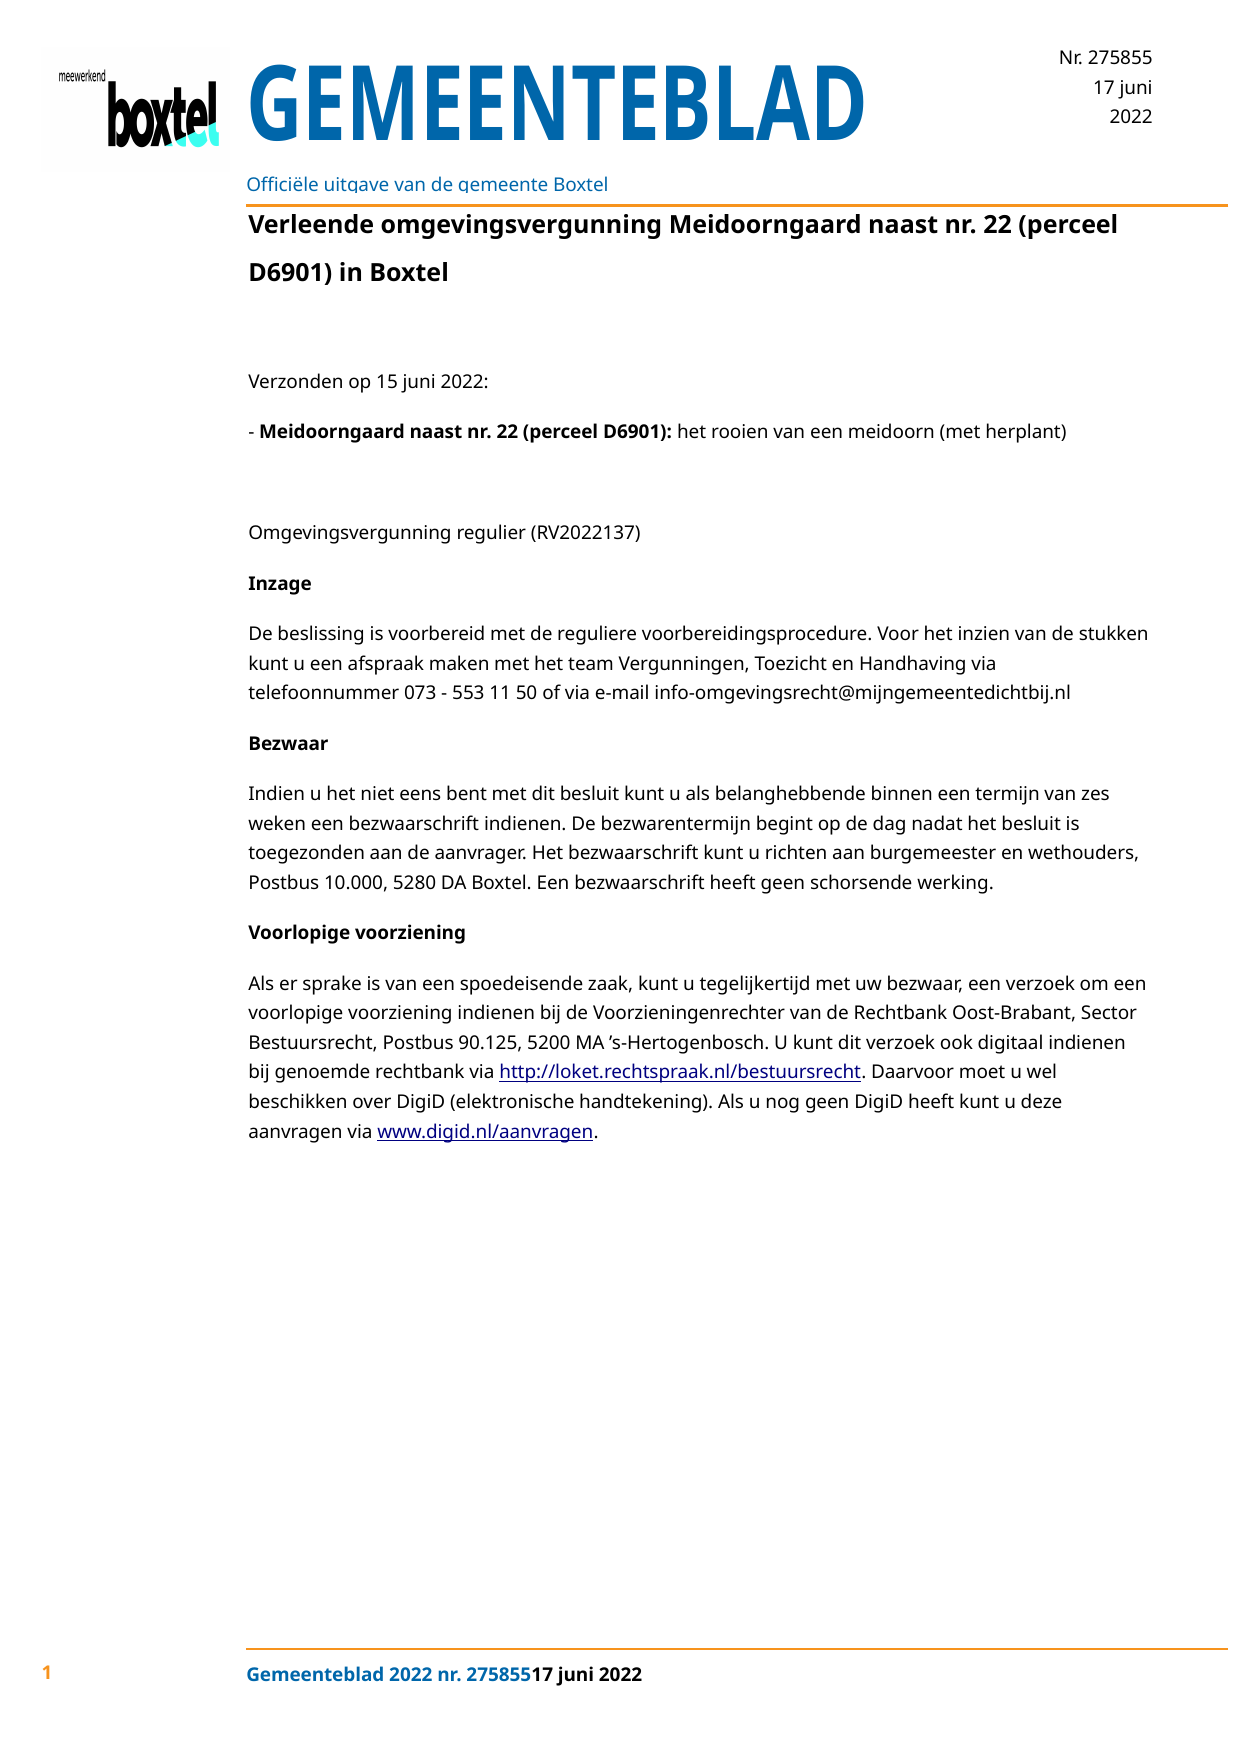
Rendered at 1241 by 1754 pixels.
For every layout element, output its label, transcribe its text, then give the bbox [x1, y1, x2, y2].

text Verleende omgevingsvergunning Meidoorngaard naast nr. 22 (perceel D6901) in Boxtel [248, 207, 1152, 288]
text Als er sprake is van een spoedeisende zaak, kunt u tegelijkertijd met uw bezwaar, een verzoek om een voorlopige voorziening indienen bij de Voorzieningenrechter van de Rechtbank Oost-Brabant, Sector Bestuursrecht, Postbus 90.125, 5200 MA ’s-Hertogenbosch. U kunt dit verzoek ook digitaal indienen bij genoemde rechtbank via http://loket.rechtspraak.nl/bestuursrecht. Daarvoor moet u wel beschikken over DigiD (elektronische handtekening). Als u nog geen DigiD heeft kunt u deze aanvragen via www.digid.nl/aanvragen. [248, 970, 1152, 1144]
text Bezwaar [248, 730, 1152, 756]
text Inzage [248, 570, 1152, 596]
text - Meidoorngaard naast nr. 22 (perceel D6901): het rooien van een meidoorn (met herplant) [248, 419, 1152, 444]
text Verzonden op 15 juni 2022: [248, 368, 1152, 394]
text Omgevingsvergunning regulier (RV2022137) [248, 519, 1152, 545]
text Voorlopige voorziening [248, 919, 1152, 945]
text Indien u het niet eens bent met dit besluit kunt u als belanghebbende binnen een termijn van zes weken een bezwaarschrift indienen. De bezwarentermijn begint op de dag nadat het besluit is toegezonden aan de aanvrager. Het bezwaarschrift kunt u richten aan burgemeester en wethouders, Postbus 10.000, 5280 DA Boxtel. Een bezwaarschrift heeft geen schorsende werking. [248, 780, 1152, 895]
picture [41, 47, 231, 172]
text De beslissing is voorbereid met de reguliere voorbereidingsprocedure. Voor het inzien van de stukken kunt u een afspraak maken met het team Vergunningen, Toezicht en Handhaving via telefoonnummer 073 - 553 11 50 of via e-mail info-omgevingsrecht@mijngemeentedichtbij.nl [248, 620, 1152, 705]
